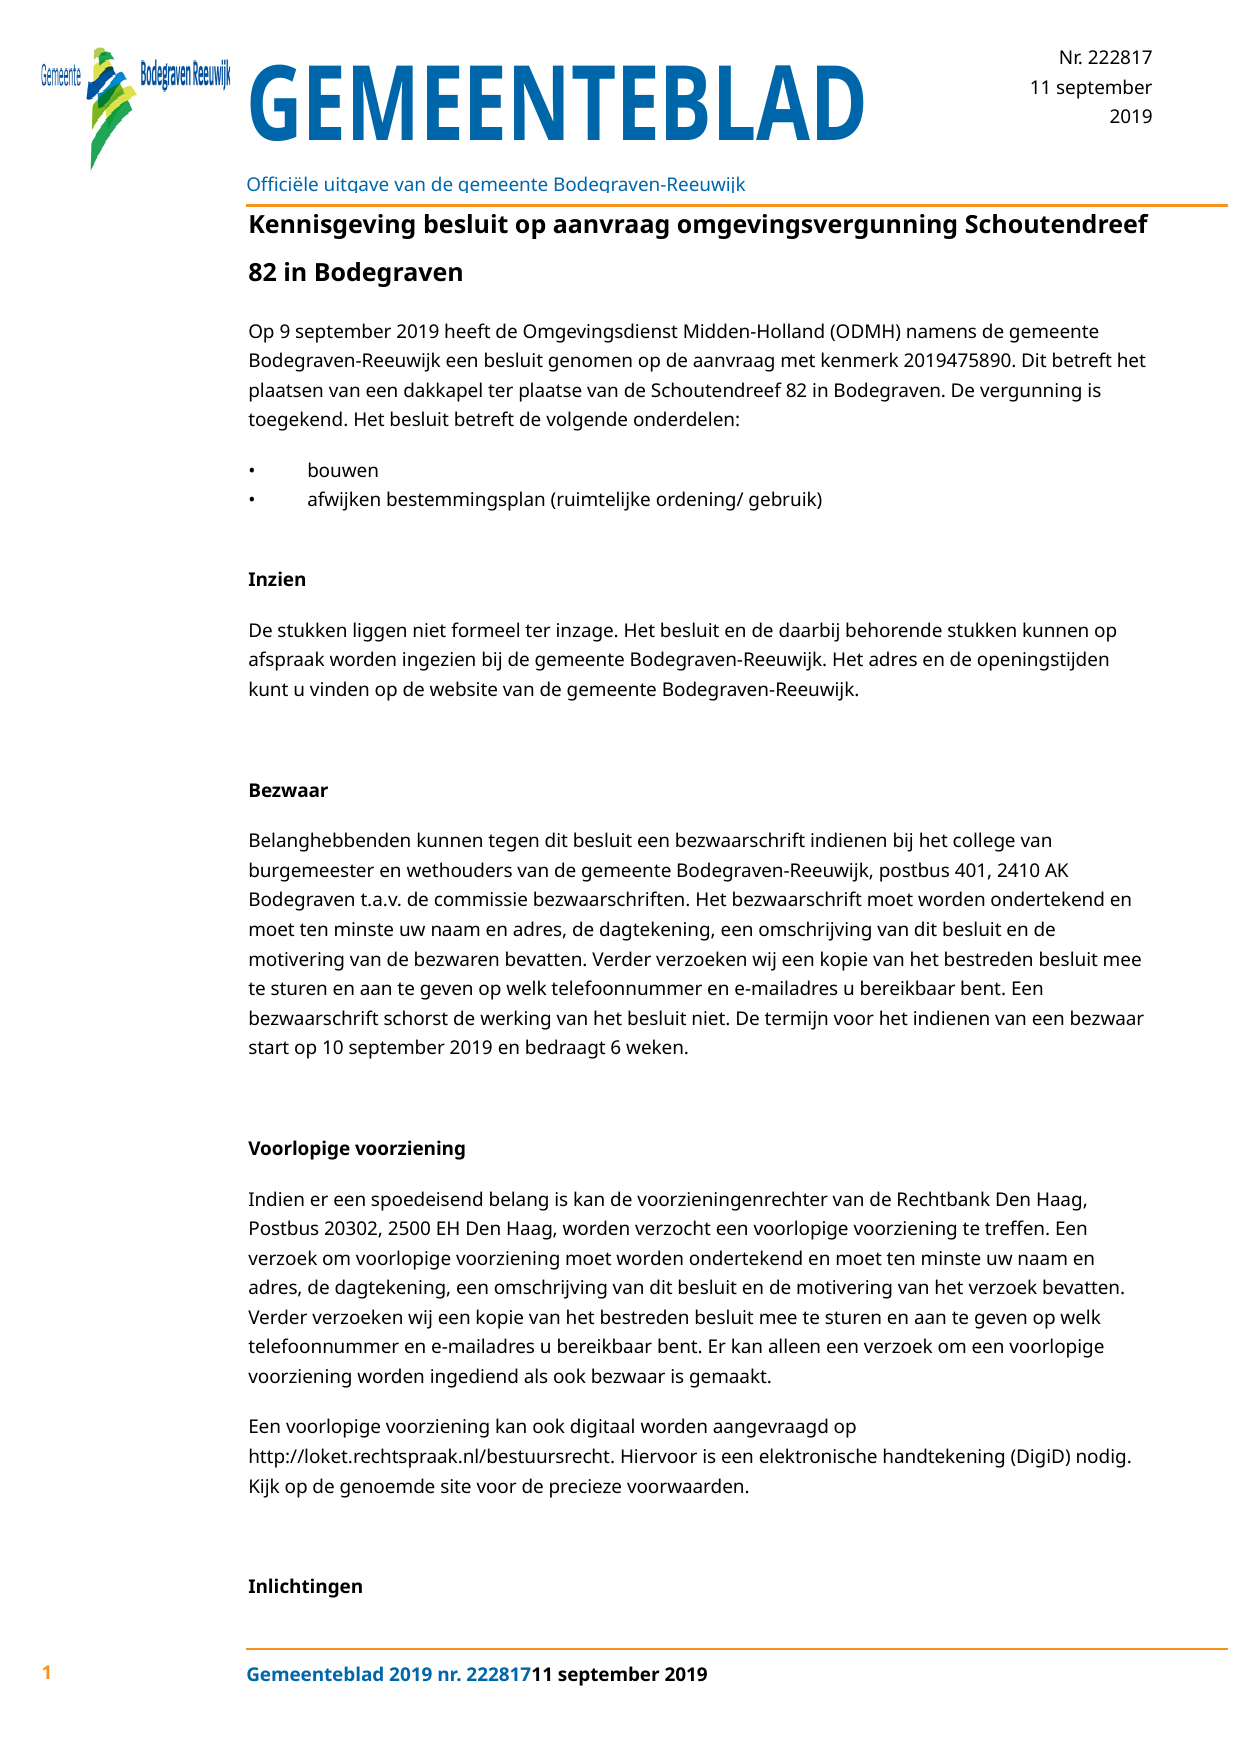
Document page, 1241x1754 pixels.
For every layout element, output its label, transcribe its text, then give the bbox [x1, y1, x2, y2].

text Bezwaar [248, 777, 1152, 803]
text Inlichtingen [248, 1574, 1152, 1599]
list afwijken bestemmingsplan (ruimtelijke ordening/ gebruik) [248, 487, 1152, 512]
text Inzien [248, 567, 1152, 592]
text De stukken liggen niet formeel ter inzage. Het besluit en de daarbij behorende stukken kunnen op afspraak worden ingezien bij de gemeente Bodegraven-Reeuwijk. Het adres en de openingstijden kunt u vinden op de website van de gemeente Bodegraven-Reeuwijk. [248, 617, 1152, 702]
picture [41, 47, 231, 172]
text Een voorlopige voorziening kan ook digitaal worden aangevraagd op http://loket.rechtspraak.nl/bestuursrecht. Hiervoor is een elektronische handtekening (DigiD) nodig. Kijk op de genoemde site voor de precieze voorwaarden. [248, 1414, 1152, 1499]
text Belanghebbenden kunnen tegen dit besluit een bezwaarschrift indienen bij het college van burgemeester en wethouders van de gemeente Bodegraven-Reeuwijk, postbus 401, 2410 AK Bodegraven t.a.v. de commissie bezwaarschriften. Het bezwaarschrift moet worden ondertekend en moet ten minste uw naam en adres, de dagtekening, een omschrijving van dit besluit en de motivering van de bezwaren bevatten. Verder verzoeken wij een kopie van het bestreden besluit mee te sturen en aan te geven op welk telefoonnummer en e-mailadres u bereikbaar bent. Een bezwaarschrift schorst de werking van het besluit niet. De termijn voor het indienen van een bezwaar start op 10 september 2019 en bedraagt 6 weken. [248, 827, 1152, 1060]
text Op 9 september 2019 heeft de Omgevingsdienst Midden-Holland (ODMH) namens de gemeente Bodegraven-Reeuwijk een besluit genomen op de aanvraag met kenmerk 2019475890. Dit betreft het plaatsen van een dakkapel ter plaatse van de Schoutendreef 82 in Bodegraven. De vergunning is toegekend. Het besluit betreft de volgende onderdelen: [248, 318, 1152, 432]
text Indien er een spoedeisend belang is kan de voorzieningenrechter van de Rechtbank Den Haag, Postbus 20302, 2500 EH Den Haag, worden verzocht een voorlopige voorziening te treffen. Een verzoek om voorlopige voorziening moet worden ondertekend en moet ten minste uw naam en adres, de dagtekening, een omschrijving van dit besluit en de motivering van het verzoek bevatten. Verder verzoeken wij een kopie van het bestreden besluit mee te sturen en aan te geven op welk telefoonnummer en e-mailadres u bereikbaar bent. Er kan alleen een verzoek om een voorlopige voorziening worden ingediend als ook bezwaar is gemaakt. [248, 1186, 1152, 1389]
text Voorlopige voorziening [248, 1135, 1152, 1161]
list bouwen [248, 457, 1152, 483]
text Kennisgeving besluit op aanvraag omgevingsvergunning Schoutendreef 82 in Bodegraven [248, 207, 1152, 288]
